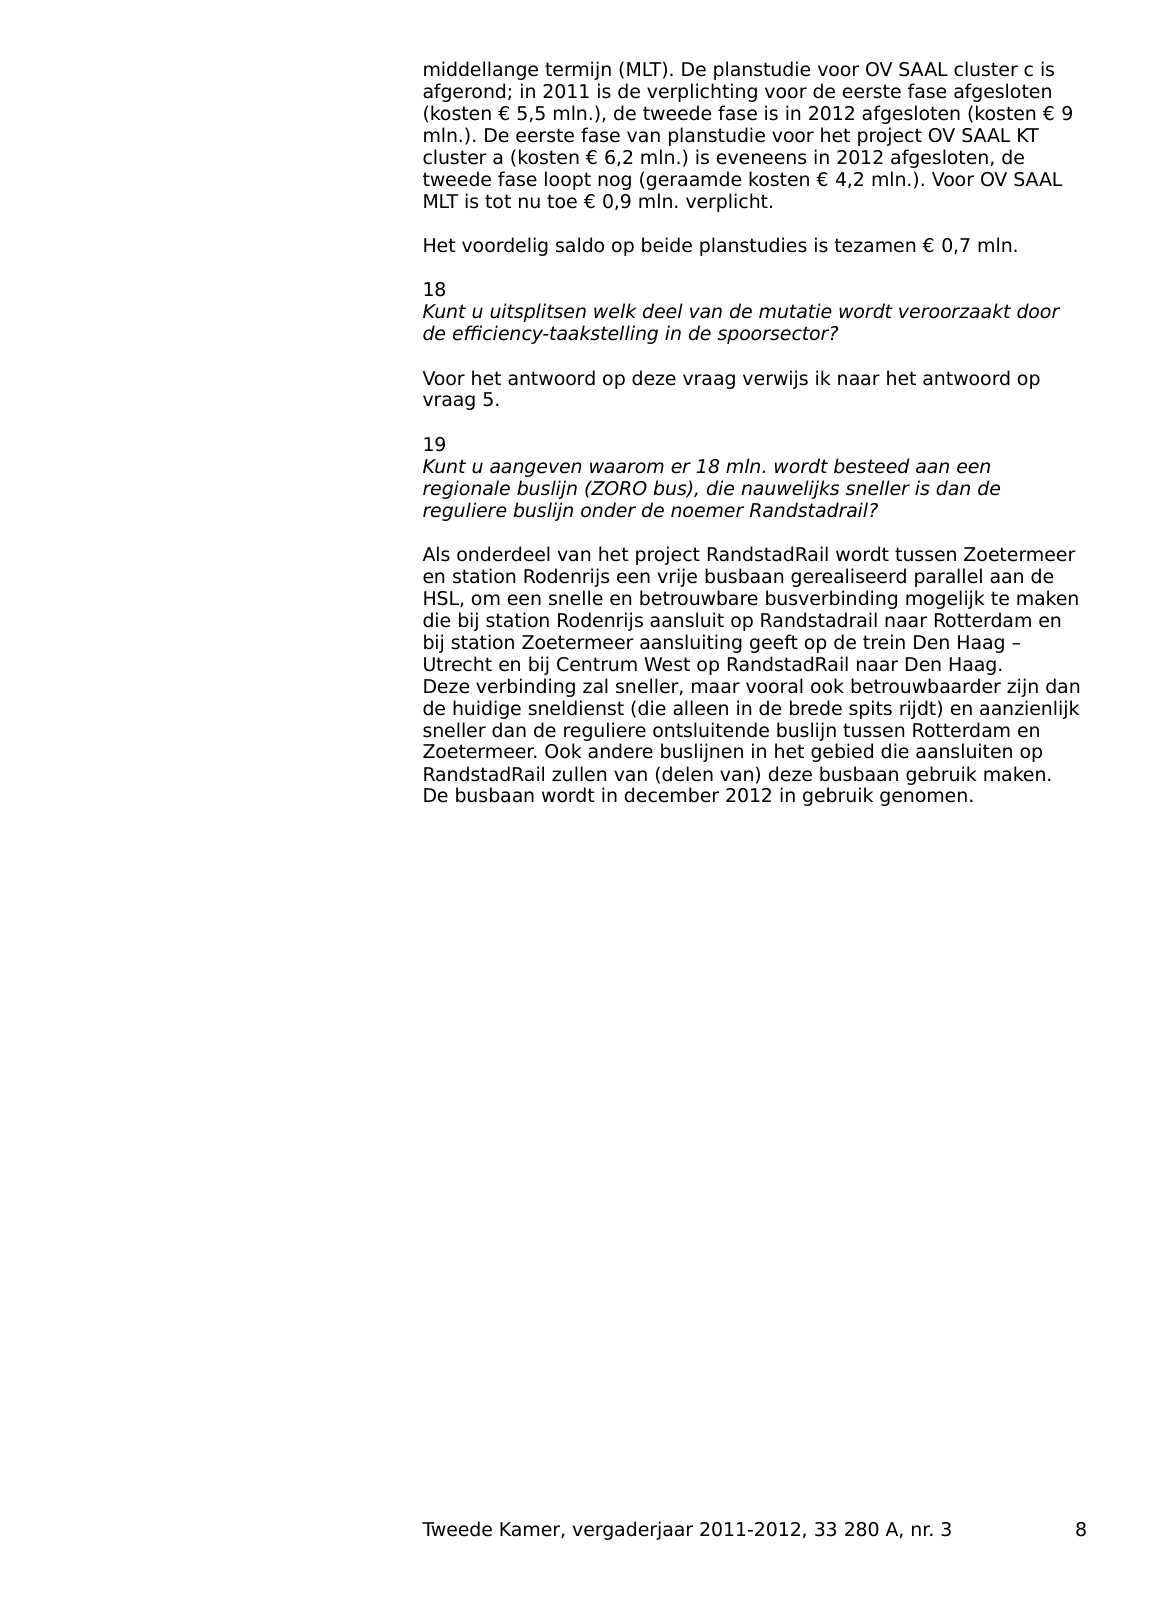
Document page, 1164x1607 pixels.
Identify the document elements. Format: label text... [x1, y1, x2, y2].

text Het voordelig saldo op beide planstudies is tezamen € 0,7 mln. [422, 235, 1087, 257]
text Deze verbinding zal sneller, maar vooral ook betrouwbaarder zijn dan de huidige sneldienst (die alleen in de brede spits rijdt) en aanzienlijk sneller dan de reguliere ontsluitende buslijn tussen Rotterdam en Zoetermeer. Ook andere buslijnen in het gebied die aansluiten op RandstadRail zullen van (delen van) deze busbaan gebruik maken. [422, 676, 1087, 785]
text 19 [422, 433, 1087, 456]
text Kunt u uitsplitsen welk deel van de mutatie wordt veroorzaakt door de efficiency-taakstelling in de spoorsector? [422, 301, 1087, 345]
text De busbaan wordt in december 2012 in gebruik genomen. [422, 785, 1087, 807]
text Als onderdeel van het project RandstadRail wordt tussen Zoetermeer en station Rodenrijs een vrije busbaan gerealiseerd parallel aan de HSL, om een snelle en betrouwbare busverbinding mogelijk te maken die bij station Rodenrijs aansluit op Randstadrail naar Rotterdam en bij station Zoetermeer aansluiting geeft op de trein Den Haag – Utrecht en bij Centrum West op RandstadRail naar Den Haag. [422, 544, 1087, 676]
text Kunt u aangeven waarom er 18 mln. wordt besteed aan een regionale buslijn (ZORO bus), die nauwelijks sneller is dan de reguliere buslijn onder de noemer Randstadrail? [422, 456, 1087, 521]
text 18 [422, 279, 1087, 301]
text middellange termijn (MLT). De planstudie voor OV SAAL cluster c is afgerond; in 2011 is de verplichting voor de eerste fase afgesloten (kosten € 5,5 mln.), de tweede fase is in 2012 afgesloten (kosten € 9 mln.). De eerste fase van planstudie voor het project OV SAAL KT cluster a (kosten € 6,2 mln.) is eveneens in 2012 afgesloten, de tweede fase loopt nog (geraamde kosten € 4,2 mln.). Voor OV SAAL MLT is tot nu toe € 0,9 mln. verplicht. [422, 59, 1087, 213]
text Voor het antwoord op deze vraag verwijs ik naar het antwoord op vraag 5. [422, 367, 1087, 411]
